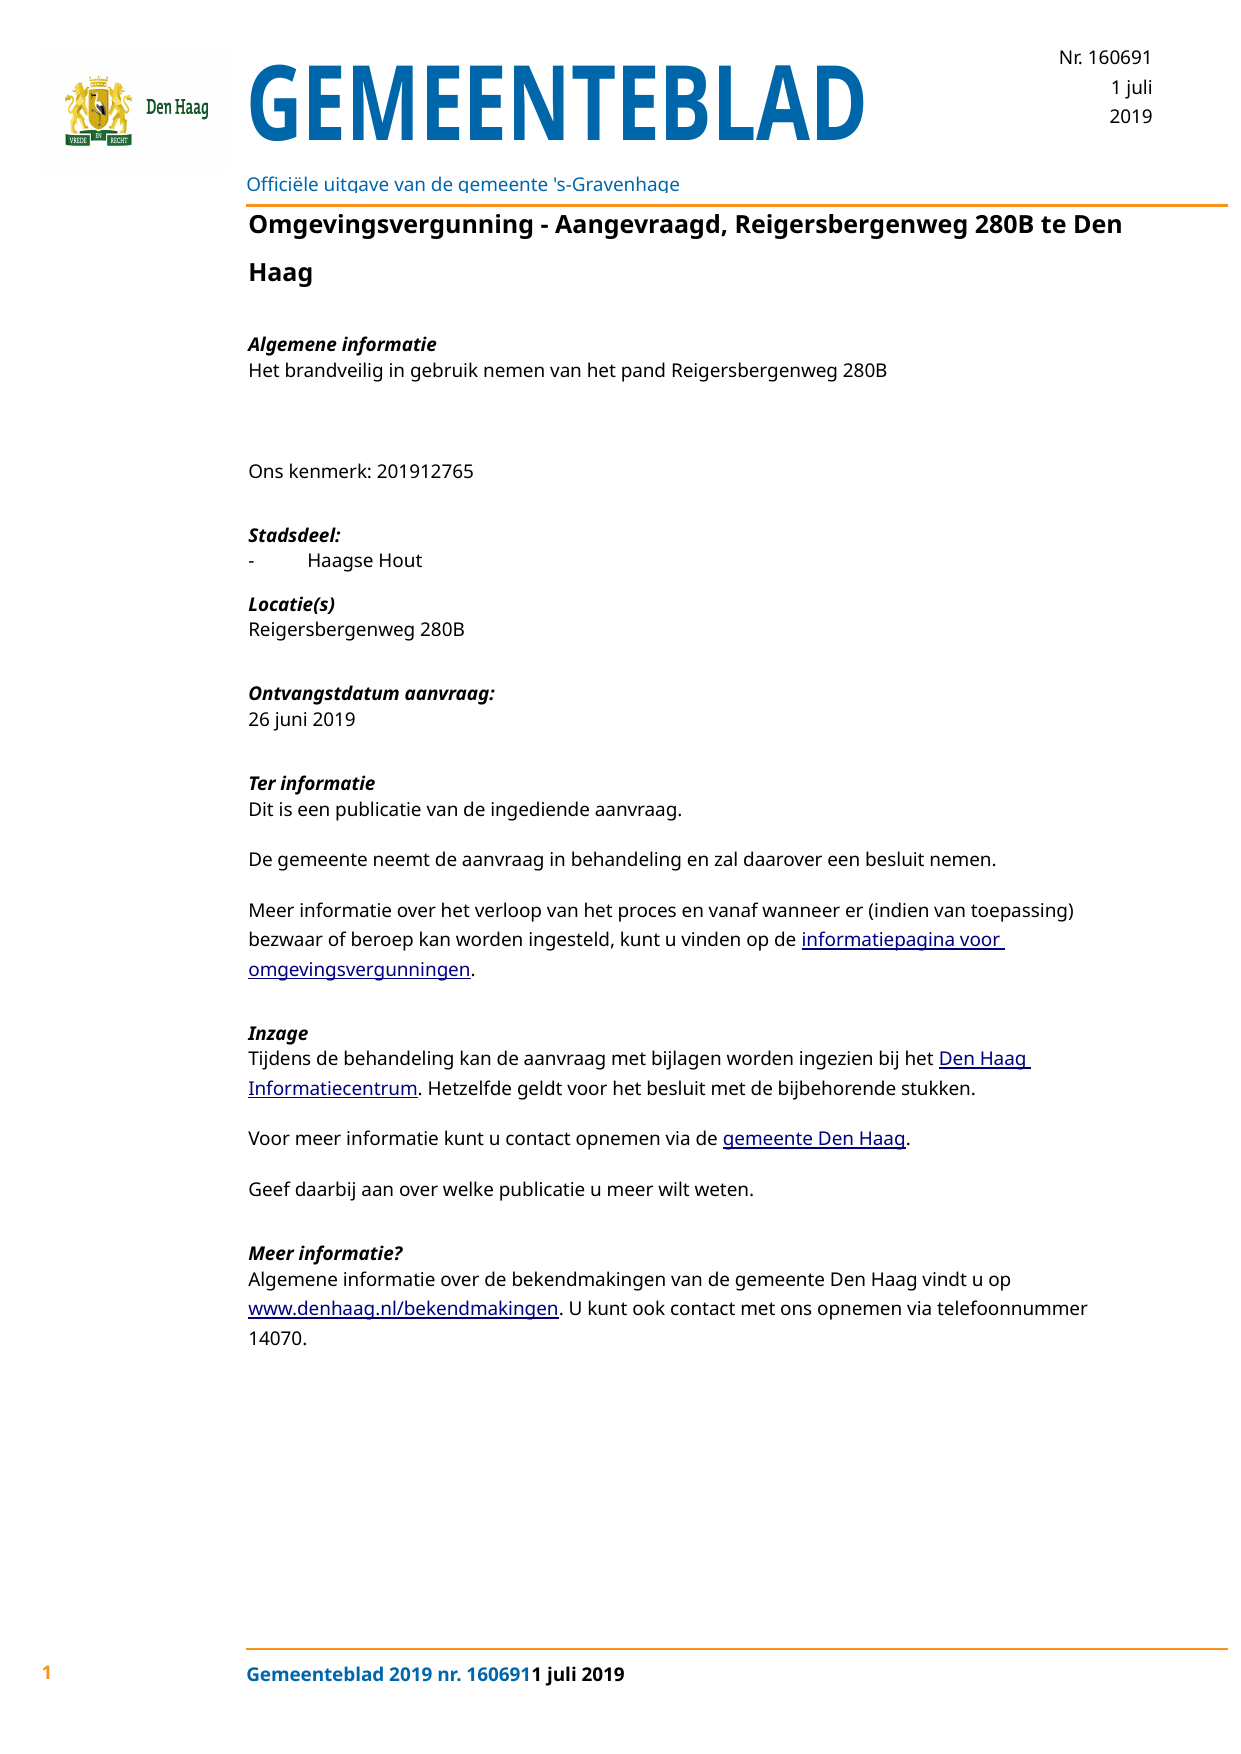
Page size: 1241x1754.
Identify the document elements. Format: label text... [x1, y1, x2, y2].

text Reigersbergenweg 280B [248, 617, 1152, 642]
text Omgevingsvergunning - Aangevraagd, Reigersbergenweg 280B te Den Haag [248, 207, 1152, 288]
text Ter informatie [248, 770, 1152, 796]
text Ons kenmerk: 201912765 [248, 458, 1152, 484]
text Stadsdeel: [248, 522, 1152, 548]
text De gemeente neemt de aanvraag in behandeling en zal daarover een besluit nemen. [248, 846, 1152, 872]
text Ontvangstdatum aanvraag: [248, 681, 1152, 706]
text Het brandveilig in gebruik nemen van het pand Reigersbergenweg 280B [248, 357, 1152, 383]
text Tijdens de behandeling kan de aanvraag met bijlagen worden ingezien bij het Den Haag Informatiecentrum. Hetzelfde geldt voor het besluit met de bijbehorende stukken. [248, 1046, 1152, 1101]
list Haagse Hout [248, 548, 1152, 573]
text Algemene informatie [248, 331, 1152, 357]
text Algemene informatie over de bekendmakingen van de gemeente Den Haag vindt u op www.denhaag.nl/bekendmakingen. U kunt ook contact met ons opnemen via telefoonnummer 14070. [248, 1266, 1152, 1351]
text Meer informatie over het verloop van het proces en vanaf wanneer er (indien van toepassing) bezwaar of beroep kan worden ingesteld, kunt u vinden op de informatiepagina voor omgevingsvergunningen. [248, 897, 1152, 982]
text 26 juni 2019 [248, 706, 1152, 732]
text Meer informatie? [248, 1240, 1152, 1266]
text Dit is een publicatie van de ingediende aanvraag. [248, 796, 1152, 822]
text Geef daarbij aan over welke publicatie u meer wilt weten. [248, 1176, 1152, 1202]
text Voor meer informatie kunt u contact opnemen via de gemeente Den Haag. [248, 1126, 1152, 1151]
picture [41, 47, 231, 172]
text Inzage [248, 1020, 1152, 1046]
text Locatie(s) [248, 591, 1152, 617]
